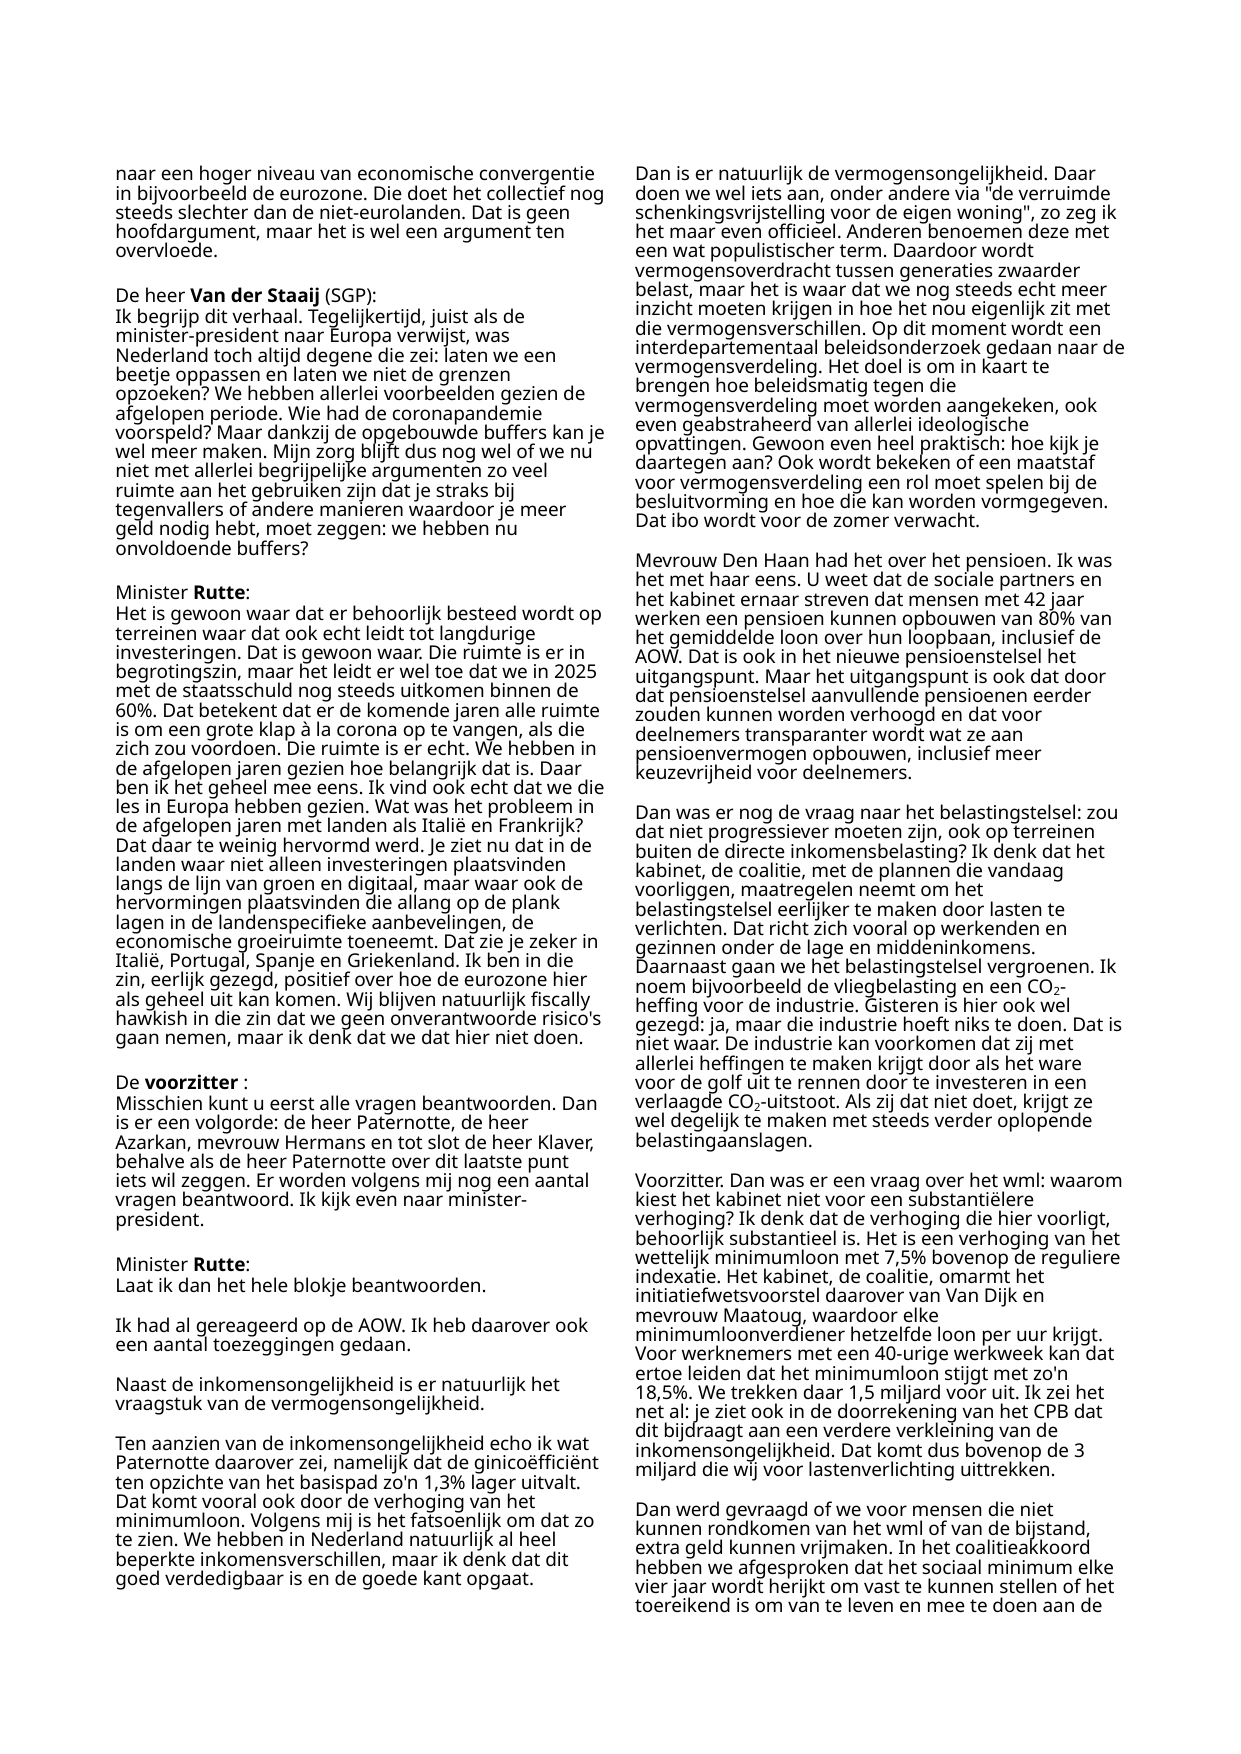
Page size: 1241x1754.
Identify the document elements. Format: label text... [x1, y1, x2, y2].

text Het is gewoon waar dat er behoorlijk besteed wordt op terreinen waar dat ook echt leidt tot langdurige investeringen. Dat is gewoon waar. Die ruimte is er in begrotingszin, maar het leidt er wel toe dat we in 2025 met de staatsschuld nog steeds uitkomen binnen de 60%. Dat betekent dat er de komende jaren alle ruimte is om een grote klap à la corona op te vangen, als die zich zou voordoen. Die ruimte is er echt. We hebben in de afgelopen jaren gezien hoe belangrijk dat is. Daar ben ik het geheel mee eens. Ik vind ook echt dat we die les in Europa hebben gezien. Wat was het probleem in de afgelopen jaren met landen als Italië en Frankrijk? Dat daar te weinig hervormd werd. Je ziet nu dat in de landen waar niet alleen investeringen plaatsvinden langs de lijn van groen en digitaal, maar waar ook de hervormingen plaatsvinden die allang op de plank lagen in de landenspecifieke aanbevelingen, de economische groeiruimte toeneemt. Dat zie je zeker in Italië, Portugal, Spanje en Griekenland. Ik ben in die zin, eerlijk gezegd, positief over hoe de eurozone hier als geheel uit kan komen. Wij blijven natuurlijk fiscally hawkish in die zin dat we geen onverantwoorde risico's gaan nemen, maar ik denk dat we dat hier niet doen. [115, 605, 605, 1048]
text Dan is er natuurlijk de vermogensongelijkheid. Daar doen we wel iets aan, onder andere via "de verruimde schenkingsvrijstelling voor de eigen woning", zo zeg ik het maar even officieel. Anderen benoemen deze met een wat populistischer term. Daardoor wordt vermogensoverdracht tussen generaties zwaarder belast, maar het is waar dat we nog steeds echt meer inzicht moeten krijgen in hoe het nou eigenlijk zit met die vermogensverschillen. Op dit moment wordt een interdepartementaal beleidsonderzoek gedaan naar de vermogensverdeling. Het doel is om in kaart te brengen hoe beleidsmatig tegen die vermogensverdeling moet worden aangekeken, ook even geabstraheerd van allerlei ideologische opvattingen. Gewoon even heel praktisch: hoe kijk je daartegen aan? Ook wordt bekeken of een maatstaf voor vermogensverdeling een rol moet spelen bij de besluitvorming en hoe die kan worden vormgegeven. Dat ibo wordt voor de zomer verwacht. [635, 165, 1125, 531]
text De heer Van der Staaij (SGP): [115, 282, 605, 308]
text Laat ik dan het hele blokje beantwoorden. [115, 1277, 605, 1296]
text De voorzitter : [115, 1069, 605, 1095]
text Misschien kunt u eerst alle vragen beantwoorden. Dan is er een volgorde: de heer Paternotte, de heer Azarkan, mevrouw Hermans en tot slot de heer Klaver, behalve als de heer Paternotte over dit laatste punt iets wil zeggen. Er worden volgens mij nog een aantal vragen beantwoord. Ik kijk even naar minister-president. [115, 1095, 605, 1230]
text Dan werd gevraagd of we voor mensen die niet kunnen rondkomen van het wml of van de bijstand, extra geld kunnen vrijmaken. In het coalitieakkoord hebben we afgesproken dat het sociaal minimum elke vier jaar wordt herijkt om vast te kunnen stellen of het toereikend is om van te leven en mee te doen aan de [635, 1501, 1125, 1616]
text Minister Rutte: [115, 579, 605, 605]
text Voorzitter. Dan was er een vraag over het wml: waarom kiest het kabinet niet voor een substantiëlere verhoging? Ik denk dat de verhoging die hier voorligt, behoorlijk substantieel is. Het is een verhoging van het wettelijk minimumloon met 7,5% bovenop de reguliere indexatie. Het kabinet, de coalitie, omarmt het initiatiefwetsvoorstel daarover van Van Dijk en mevrouw Maatoug, waardoor elke minimumloonverdiener hetzelfde loon per uur krijgt. Voor werknemers met een 40-urige werkweek kan dat ertoe leiden dat het minimumloon stijgt met zo'n 18,5%. We trekken daar 1,5 miljard voor uit. Ik zei het net al: je ziet ook in de doorrekening van het CPB dat dit bijdraagt aan een verdere verkleining van de inkomensongelijkheid. Dat komt dus bovenop de 3 miljard die wij voor lastenverlichting uittrekken. [635, 1172, 1125, 1480]
text Naast de inkomensongelijkheid is er natuurlijk het vraagstuk van de vermogensongelijkheid. [115, 1376, 605, 1414]
text Ten aanzien van de inkomensongelijkheid echo ik wat Paternotte daarover zei, namelijk dat de ginicoëfficiënt ten opzichte van het basispad zo'n 1,3% lager uitvalt. Dat komt vooral ook door de verhoging van het minimumloon. Volgens mij is het fatsoenlijk om dat zo te zien. We hebben in Nederland natuurlijk al heel beperkte inkomensverschillen, maar ik denk dat dit goed verdedigbaar is en de goede kant opgaat. [115, 1435, 605, 1589]
text Minister Rutte: [115, 1251, 605, 1277]
text Mevrouw Den Haan had het over het pensioen. Ik was het met haar eens. U weet dat de sociale partners en het kabinet ernaar streven dat mensen met 42 jaar werken een pensioen kunnen opbouwen van 80% van het gemiddelde loon over hun loopbaan, inclusief de AOW. Dat is ook in het nieuwe pensioenstelsel het uitgangspunt. Maar het uitgangspunt is ook dat door dat pensioenstelsel aanvullende pensioenen eerder zouden kunnen worden verhoogd en dat voor deelnemers transparanter wordt wat ze aan pensioenvermogen opbouwen, inclusief meer keuzevrijheid voor deelnemers. [635, 552, 1125, 783]
text Ik begrijp dit verhaal. Tegelijkertijd, juist als de minister-president naar Europa verwijst, was Nederland toch altijd degene die zei: laten we een beetje oppassen en laten we niet de grenzen opzoeken? We hebben allerlei voorbeelden gezien de afgelopen periode. Wie had de coronapandemie voorspeld? Maar dankzij de opgebouwde buffers kan je wel meer maken. Mijn zorg blijft dus nog wel of we nu niet met allerlei begrijpelijke argumenten zo veel ruimte aan het gebruiken zijn dat je straks bij tegenvallers of andere manieren waardoor je meer geld nodig hebt, moet zeggen: we hebben nu onvoldoende buffers? [115, 308, 605, 559]
text Ik had al gereageerd op de AOW. Ik heb daarover ook een aantal toezeggingen gedaan. [115, 1317, 605, 1355]
text naar een hoger niveau van economische convergentie in bijvoorbeeld de eurozone. Die doet het collectief nog steeds slechter dan de niet-eurolanden. Dat is geen hoofdargument, maar het is wel een argument ten overvloede. [115, 165, 605, 262]
text Dan was er nog de vraag naar het belastingstelsel: zou dat niet progressiever moeten zijn, ook op terreinen buiten de directe inkomensbelasting? Ik denk dat het kabinet, de coalitie, met de plannen die vandaag voorliggen, maatregelen neemt om het belastingstelsel eerlijker te maken door lasten te verlichten. Dat richt zich vooral op werkenden en gezinnen onder de lage en middeninkomens. Daarnaast gaan we het belastingstelsel vergroenen. Ik noem bijvoorbeeld de vliegbelasting en een CO2-heffing voor de industrie. Gisteren is hier ook wel gezegd: ja, maar die industrie hoeft niks te doen. Dat is niet waar. De industrie kan voorkomen dat zij met allerlei heffingen te maken krijgt door als het ware voor de golf uit te rennen door te investeren in een verlaagde CO2-uitstoot. Als zij dat niet doet, krijgt ze wel degelijk te maken met steeds verder oplopende belastingaanslagen. [635, 804, 1125, 1151]
